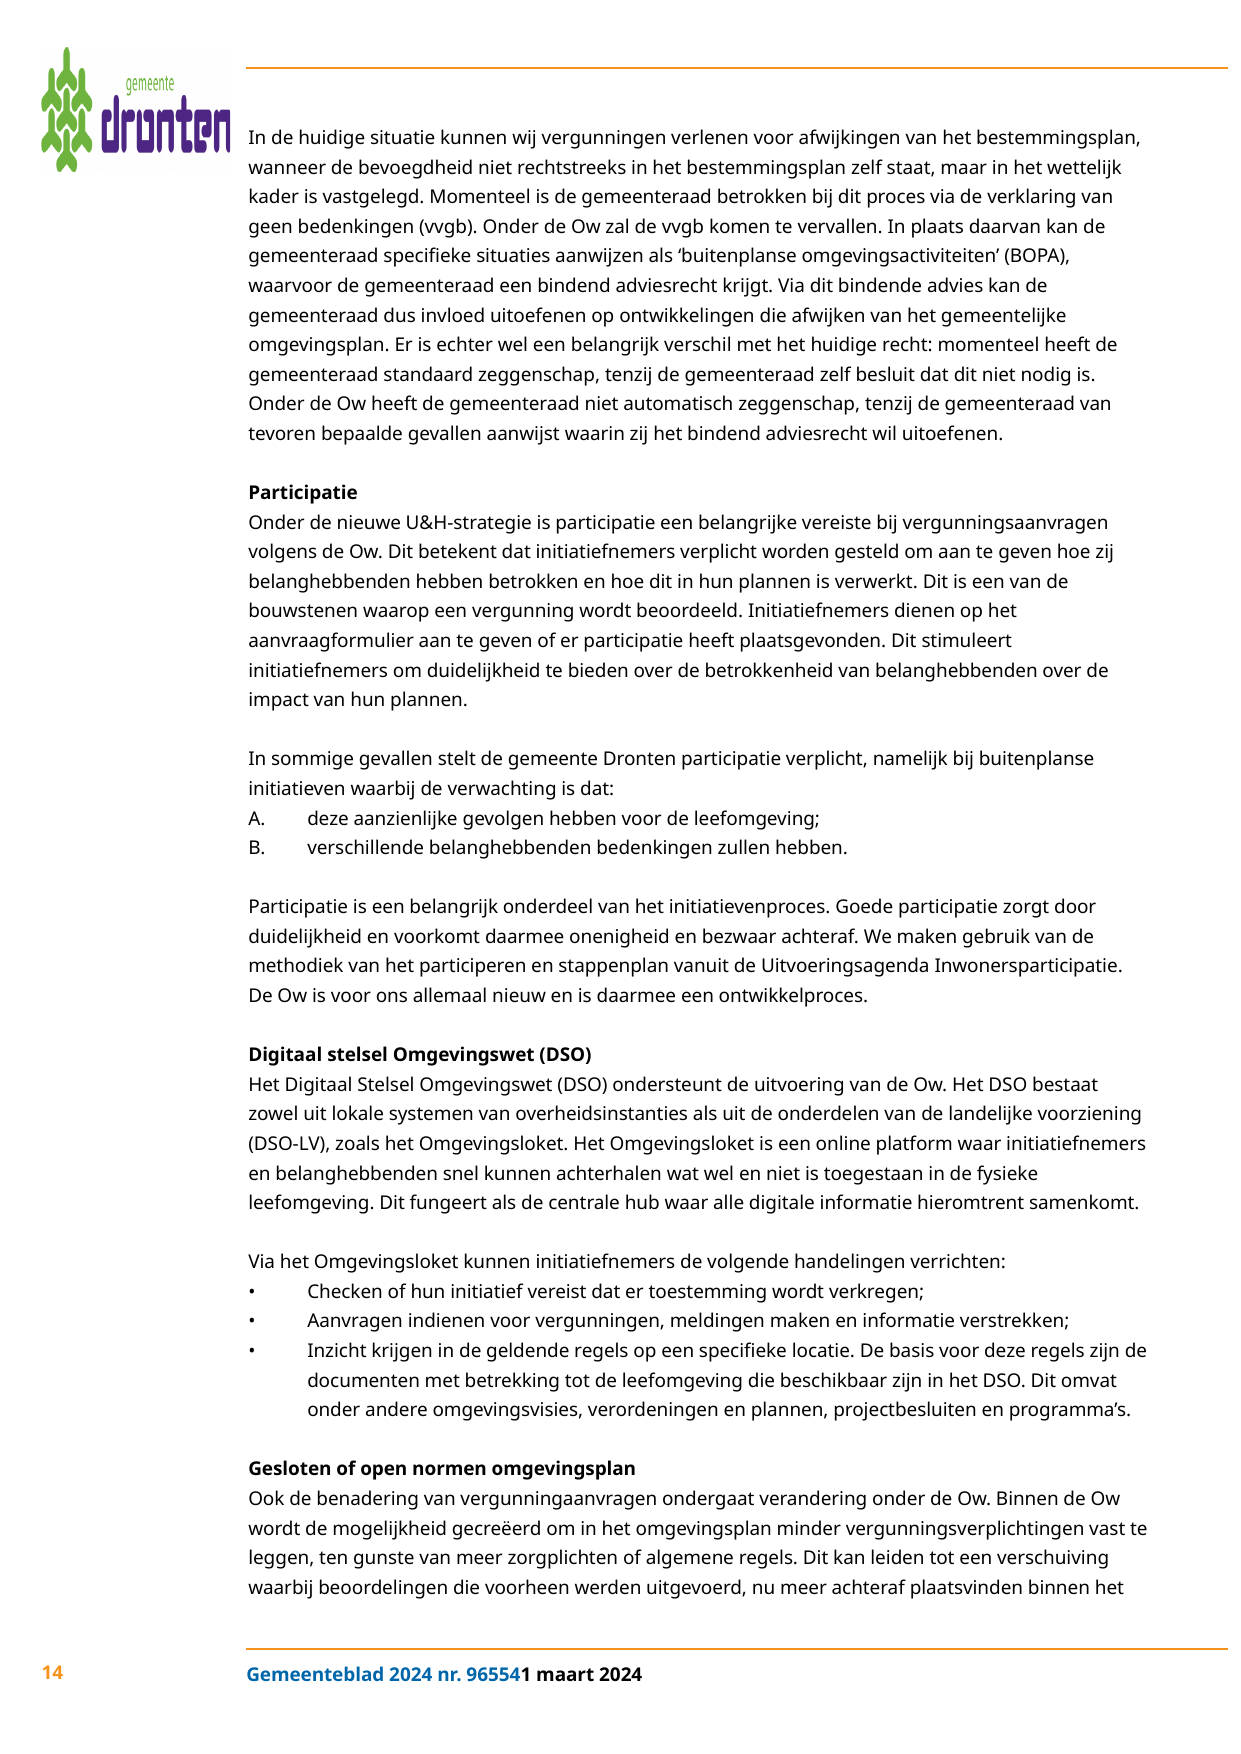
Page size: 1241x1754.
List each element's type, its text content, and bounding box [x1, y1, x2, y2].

picture [41, 47, 231, 172]
text In sommige gevallen stelt de gemeente Dronten participatie verplicht, namelijk bij buitenplanse initiatieven waarbij de verwachting is dat: [248, 746, 1152, 801]
text Onder de nieuwe U&H-strategie is participatie een belangrijke vereiste bij vergunningsaanvragen volgens de Ow. Dit betekent dat initiatiefnemers verplicht worden gesteld om aan te geven hoe zij belanghebbenden hebben betrokken en hoe dit in hun plannen is verwerkt. Dit is een van de bouwstenen waarop een vergunning wordt beoordeeld. Initiatiefnemers dienen op het aanvraagformulier aan te geven of er participatie heeft plaatsgevonden. Dit stimuleert initiatiefnemers om duidelijkheid te bieden over de betrokkenheid van belanghebbenden over de impact van hun plannen. [248, 509, 1152, 712]
list Checken of hun initiatief vereist dat er toestemming wordt verkregen; [248, 1278, 1152, 1304]
list deze aanzienlijke gevolgen hebben voor de leefomgeving; [248, 805, 1152, 831]
text Via het Omgevingsloket kunnen initiatiefnemers de volgende handelingen verrichten: [248, 1248, 1152, 1274]
text Het Digitaal Stelsel Omgevingswet (DSO) ondersteunt de uitvoering van de Ow. Het DSO bestaat zowel uit lokale systemen van overheidsinstanties als uit de onderdelen van de landelijke voorziening (DSO-LV), zoals het Omgevingsloket. Het Omgevingsloket is een online platform waar initiatiefnemers en belanghebbenden snel kunnen achterhalen wat wel en niet is toegestaan in de fysieke leefomgeving. Dit fungeert als de centrale hub waar alle digitale informatie hieromtrent samenkomt. [248, 1071, 1152, 1215]
text Participatie is een belangrijk onderdeel van het initiatievenproces. Goede participatie zorgt door duidelijkheid en voorkomt daarmee onenigheid en bezwaar achteraf. We maken gebruik van de methodiek van het participeren en stappenplan vanuit de Uitvoeringsagenda Inwonersparticipatie. De Ow is voor ons allemaal nieuw en is daarmee een ontwikkelproces. [248, 893, 1152, 1008]
text Gesloten of open normen omgevingsplan [248, 1456, 1152, 1481]
list Inzicht krijgen in de geldende regels op een specifieke locatie. De basis voor deze regels zijn de documenten met betrekking tot de leefomgeving die beschikbaar zijn in het DSO. Dit omvat onder andere omgevingsvisies, verordeningen en plannen, projectbesluiten en programma’s. [248, 1337, 1152, 1422]
text In de huidige situatie kunnen wij vergunningen verlenen voor afwijkingen van het bestemmingsplan, wanneer de bevoegdheid niet rechtstreeks in het bestemmingsplan zelf staat, maar in het wettelijk kader is vastgelegd. Momenteel is de gemeenteraad betrokken bij dit proces via de verklaring van geen bedenkingen (vvgb). Onder de Ow zal de vvgb komen te vervallen. In plaats daarvan kan de gemeenteraad specifieke situaties aanwijzen als ‘buitenplanse omgevingsactiviteiten’ (BOPA), waarvoor de gemeenteraad een bindend adviesrecht krijgt. Via dit bindende advies kan de gemeenteraad dus invloed uitoefenen op ontwikkelingen die afwijken van het gemeentelijke omgevingsplan. Er is echter wel een belangrijk verschil met het huidige recht: momenteel heeft de gemeenteraad standaard zeggenschap, tenzij de gemeenteraad zelf besluit dat dit niet nodig is. Onder de Ow heeft de gemeenteraad niet automatisch zeggenschap, tenzij de gemeenteraad van tevoren bepaalde gevallen aanwijst waarin zij het bindend adviesrecht wil uitoefenen. [248, 124, 1152, 446]
text Ook de benadering van vergunningaanvragen ondergaat verandering onder de Ow. Binnen de Ow wordt de mogelijkheid gecreëerd om in het omgevingsplan minder vergunningsverplichtingen vast te leggen, ten gunste van meer zorgplichten of algemene regels. Dit kan leiden tot een verschuiving waarbij beoordelingen die voorheen werden uitgevoerd, nu meer achteraf plaatsvinden binnen het [248, 1485, 1152, 1600]
text Participatie [248, 479, 1152, 505]
text Digitaal stelsel Omgevingswet (DSO) [248, 1041, 1152, 1067]
list Aanvragen indienen voor vergunningen, meldingen maken en informatie verstrekken; [248, 1308, 1152, 1333]
list verschillende belanghebbenden bedenkingen zullen hebben. [248, 834, 1152, 860]
